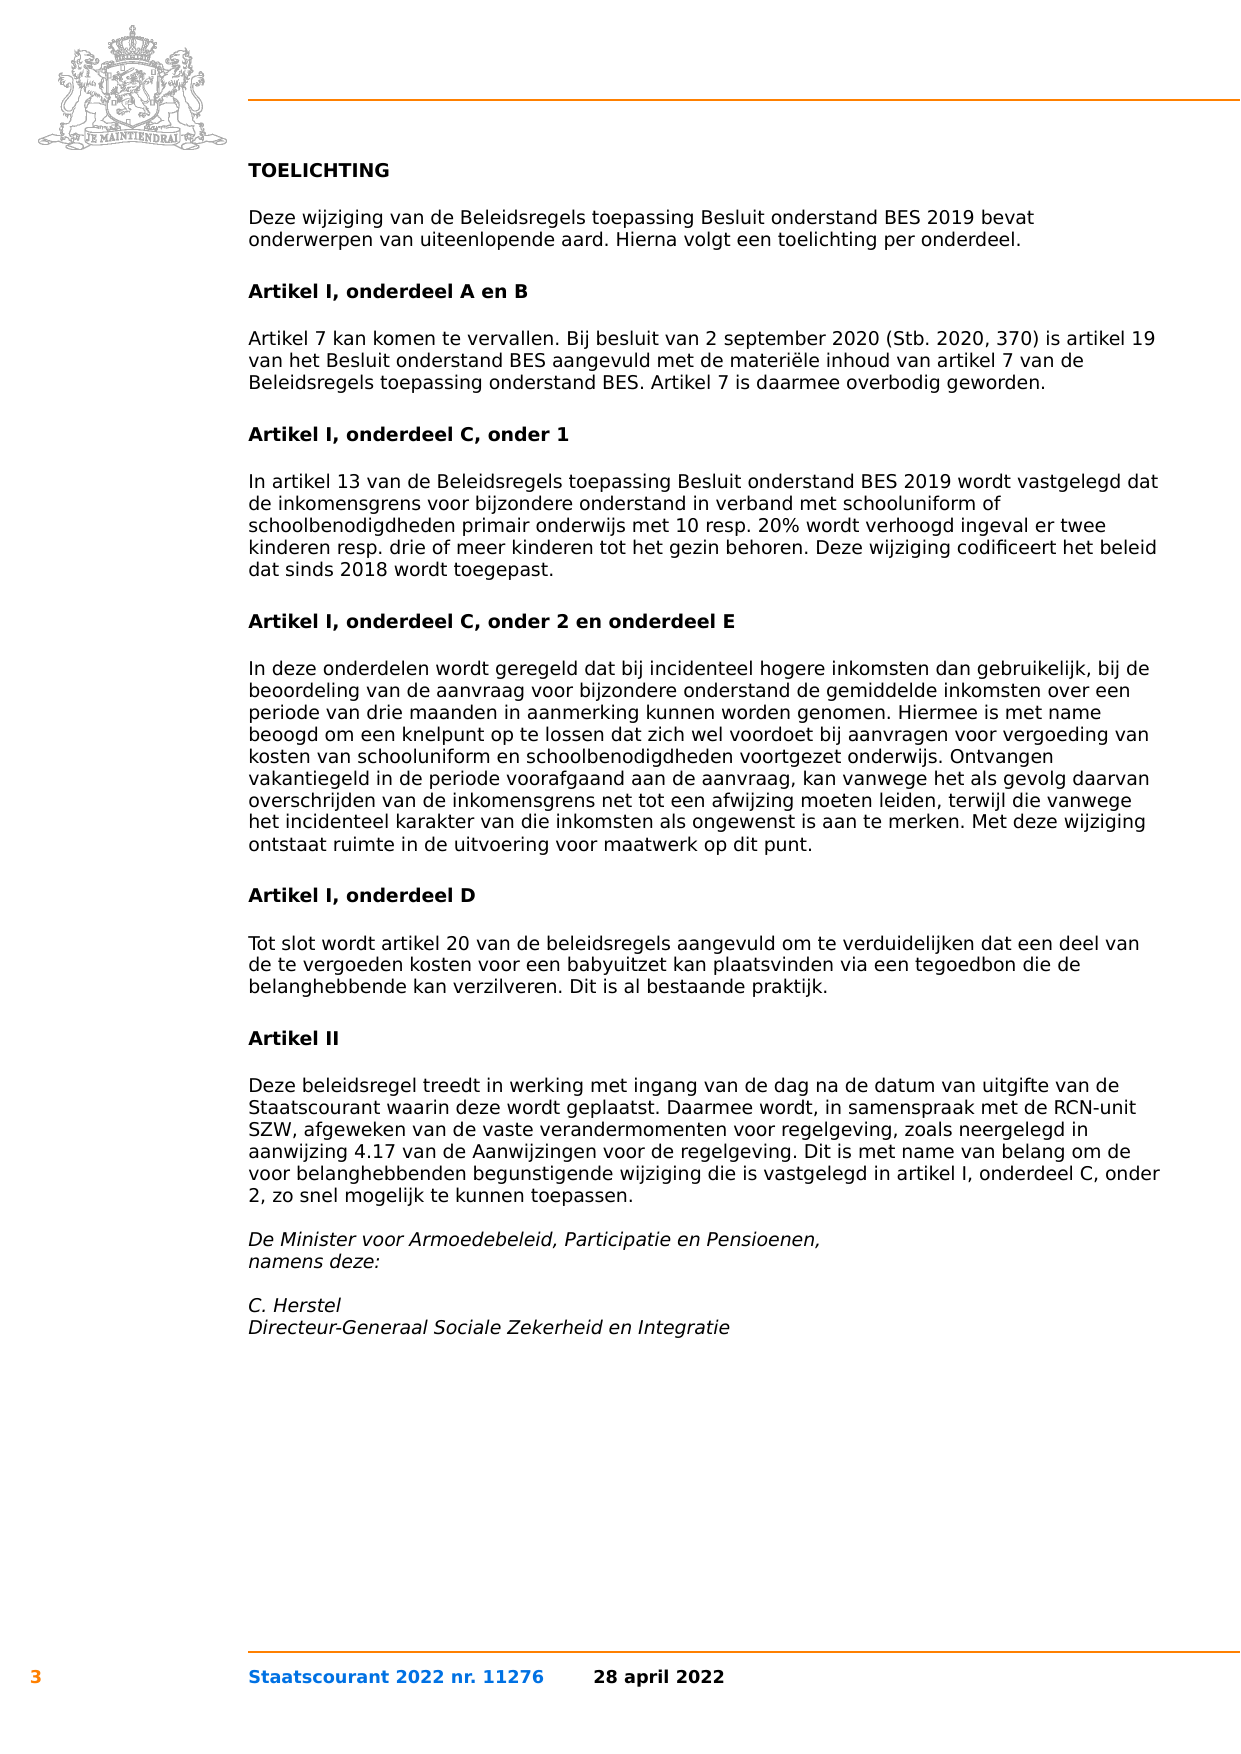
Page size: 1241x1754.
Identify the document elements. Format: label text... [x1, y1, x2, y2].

text Artikel 7 kan komen te vervallen. Bij besluit van 2 september 2020 (Stb. 2020, 370) is artikel 19 van het Besluit onderstand BES aangevuld met de materiële inhoud van artikel 7 van de Beleidsregels toepassing onderstand BES. Artikel 7 is daarmee overbodig geworden. [248, 328, 1163, 394]
subtitle Artikel I, onderdeel C, onder 1 [248, 424, 1163, 446]
subtitle Artikel I, onderdeel D [248, 885, 1163, 907]
text Tot slot wordt artikel 20 van de beleidsregels aangevuld om te verduidelijken dat een deel van de te vergoeden kosten voor een babyuitzet kan plaatsvinden via een tegoedbon die de belanghebbende kan verzilveren. Dit is al bestaande praktijk. [248, 932, 1163, 998]
subtitle TOELICHTING [248, 160, 1163, 182]
text Deze wijziging van de Beleidsregels toepassing Besluit onderstand BES 2019 bevat onderwerpen van uiteenlopende aard. Hierna volgt een toelichting per onderdeel. [248, 207, 1163, 251]
subtitle Artikel II [248, 1028, 1163, 1050]
text Deze beleidsregel treedt in werking met ingang van de dag na de datum van uitgifte van de Staatscourant waarin deze wordt geplaatst. Daarmee wordt, in samenspraak met de RCN-unit SZW, afgeweken van de vaste verandermomenten voor regelgeving, zoals neergelegd in aanwijzing 4.17 van de Aanwijzingen voor de regelgeving. Dit is met name van belang om de voor belanghebbenden begunstigende wijziging die is vastgelegd in artikel I, onderdeel C, onder 2, zo snel mogelijk te kunnen toepassen. [248, 1075, 1163, 1207]
text In deze onderdelen wordt geregeld dat bij incidenteel hogere inkomsten dan gebruikelijk, bij de beoordeling van de aanvraag voor bijzondere onderstand de gemiddelde inkomsten over een periode van drie maanden in aanmerking kunnen worden genomen. Hiermee is met name beoogd om een knelpunt op te lossen dat zich wel voordoet bij aanvragen voor vergoeding van kosten van schooluniform en schoolbenodigdheden voortgezet onderwijs. Ontvangen vakantiegeld in de periode voorafgaand aan de aanvraag, kan vanwege het als gevolg daarvan overschrijden van de inkomensgrens net tot een afwijzing moeten leiden, terwijl die vanwege het incidenteel karakter van die inkomsten als ongewenst is aan te merken. Met deze wijziging ontstaat ruimte in de uitvoering voor maatwerk op dit punt. [248, 658, 1163, 855]
subtitle Artikel I, onderdeel A en B [248, 281, 1163, 303]
subtitle Artikel I, onderdeel C, onder 2 en onderdeel E [248, 611, 1163, 633]
text In artikel 13 van de Beleidsregels toepassing Besluit onderstand BES 2019 wordt vastgelegd dat de inkomensgrens voor bijzondere onderstand in verband met schooluniform of schoolbenodigdheden primair onderwijs met 10 resp. 20% wordt verhoogd ingeval er twee kinderen resp. drie of meer kinderen tot het gezin behoren. Deze wijziging codificeert het beleid dat sinds 2018 wordt toegepast. [248, 471, 1163, 581]
picture [38, 25, 227, 150]
text De Minister voor Armoedebeleid, Participatie en Pensioenen, namens deze: C. Herstel Directeur-Generaal Sociale Zekerheid en Integratie [248, 1229, 1163, 1339]
